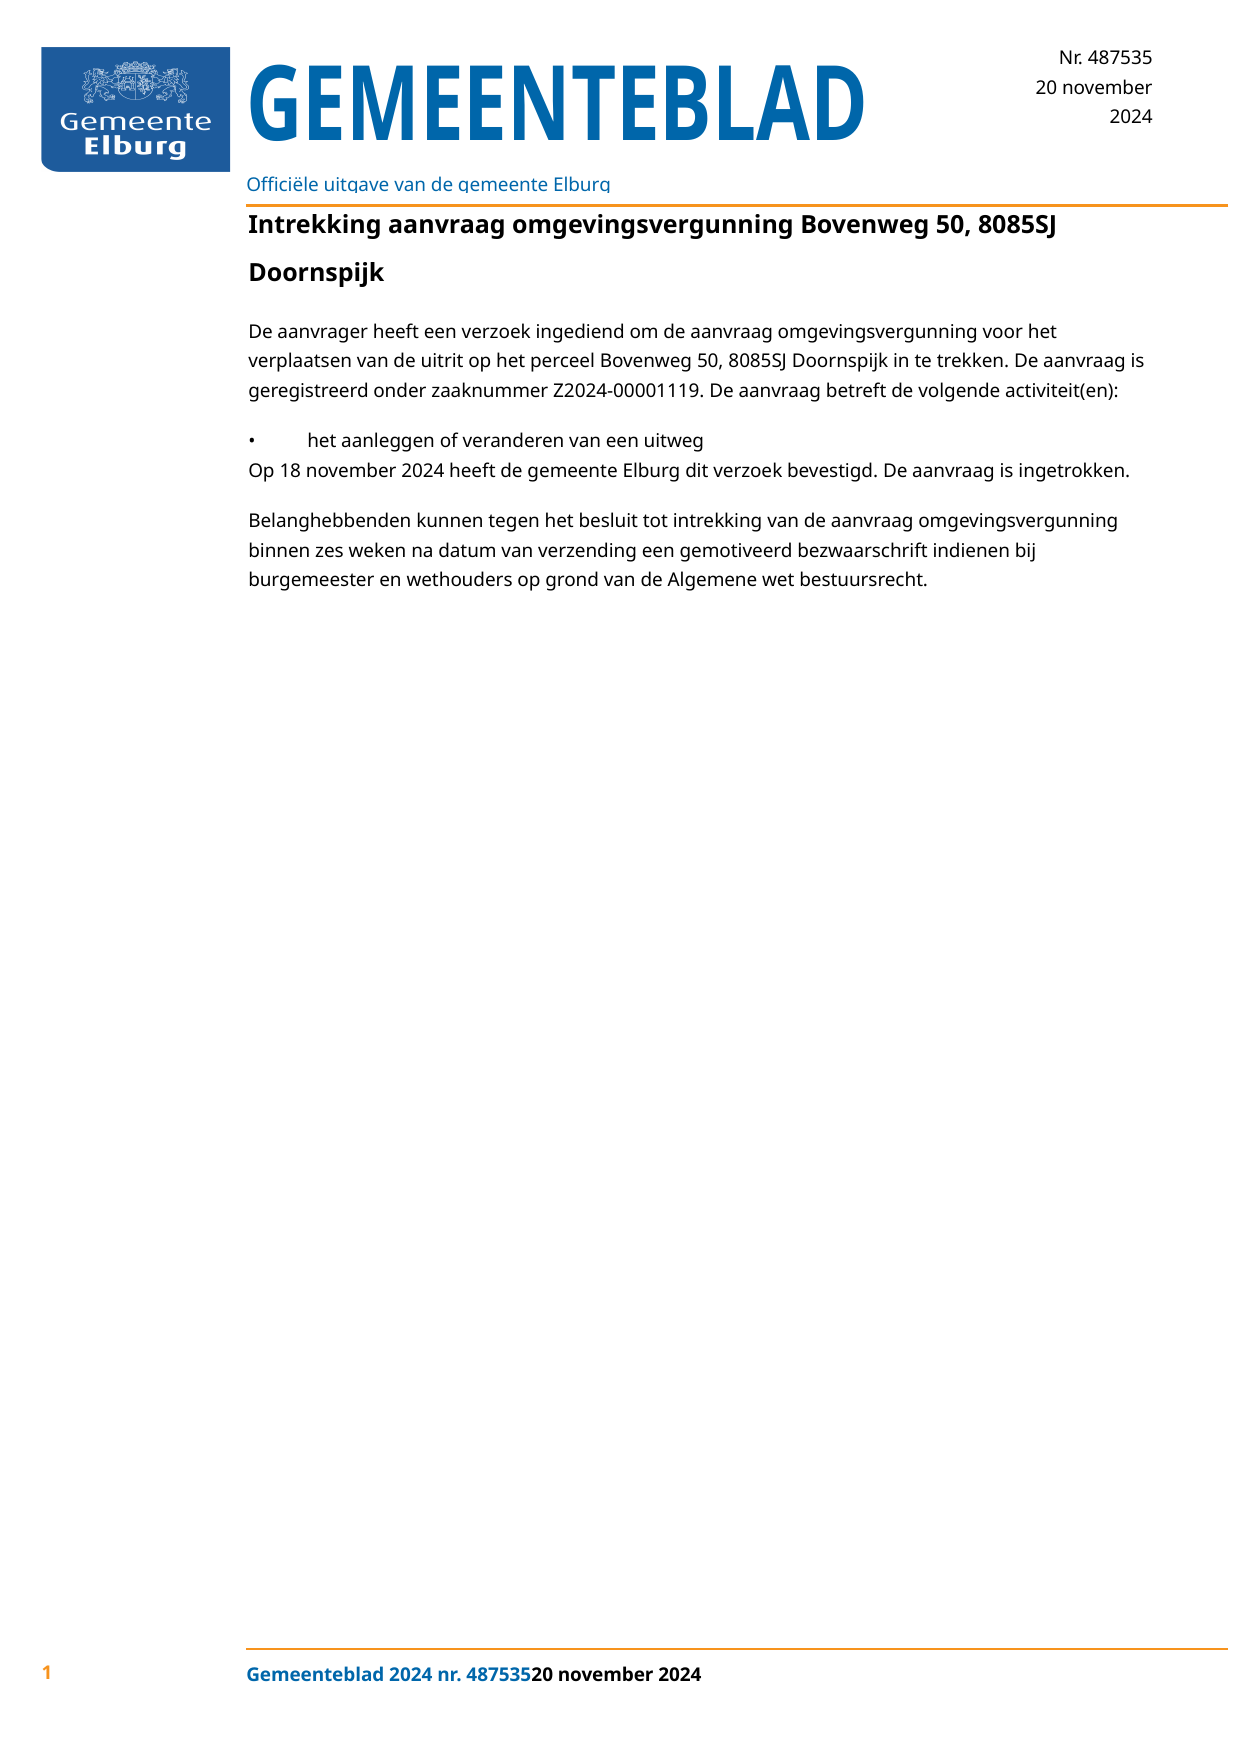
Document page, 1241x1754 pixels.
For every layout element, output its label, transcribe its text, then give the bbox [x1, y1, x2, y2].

text De aanvrager heeft een verzoek ingediend om de aanvraag omgevingsvergunning voor het verplaatsen van de uitrit op het perceel Bovenweg 50, 8085SJ Doornspijk in te trekken. De aanvraag is geregistreerd onder zaaknummer Z2024-00001119. De aanvraag betreft de volgende activiteit(en): [248, 318, 1152, 403]
picture [41, 47, 231, 172]
list het aanleggen of veranderen van een uitweg [248, 427, 1152, 453]
text Belanghebbenden kunnen tegen het besluit tot intrekking van de aanvraag omgevingsvergunning binnen zes weken na datum van verzending een gemotiveerd bezwaarschrift indienen bij burgemeester en wethouders op grond van de Algemene wet bestuursrecht. [248, 507, 1152, 592]
text Op 18 november 2024 heeft de gemeente Elburg dit verzoek bevestigd. De aanvraag is ingetrokken. [248, 457, 1152, 483]
text Intrekking aanvraag omgevingsvergunning Bovenweg 50, 8085SJ Doornspijk [248, 207, 1152, 288]
